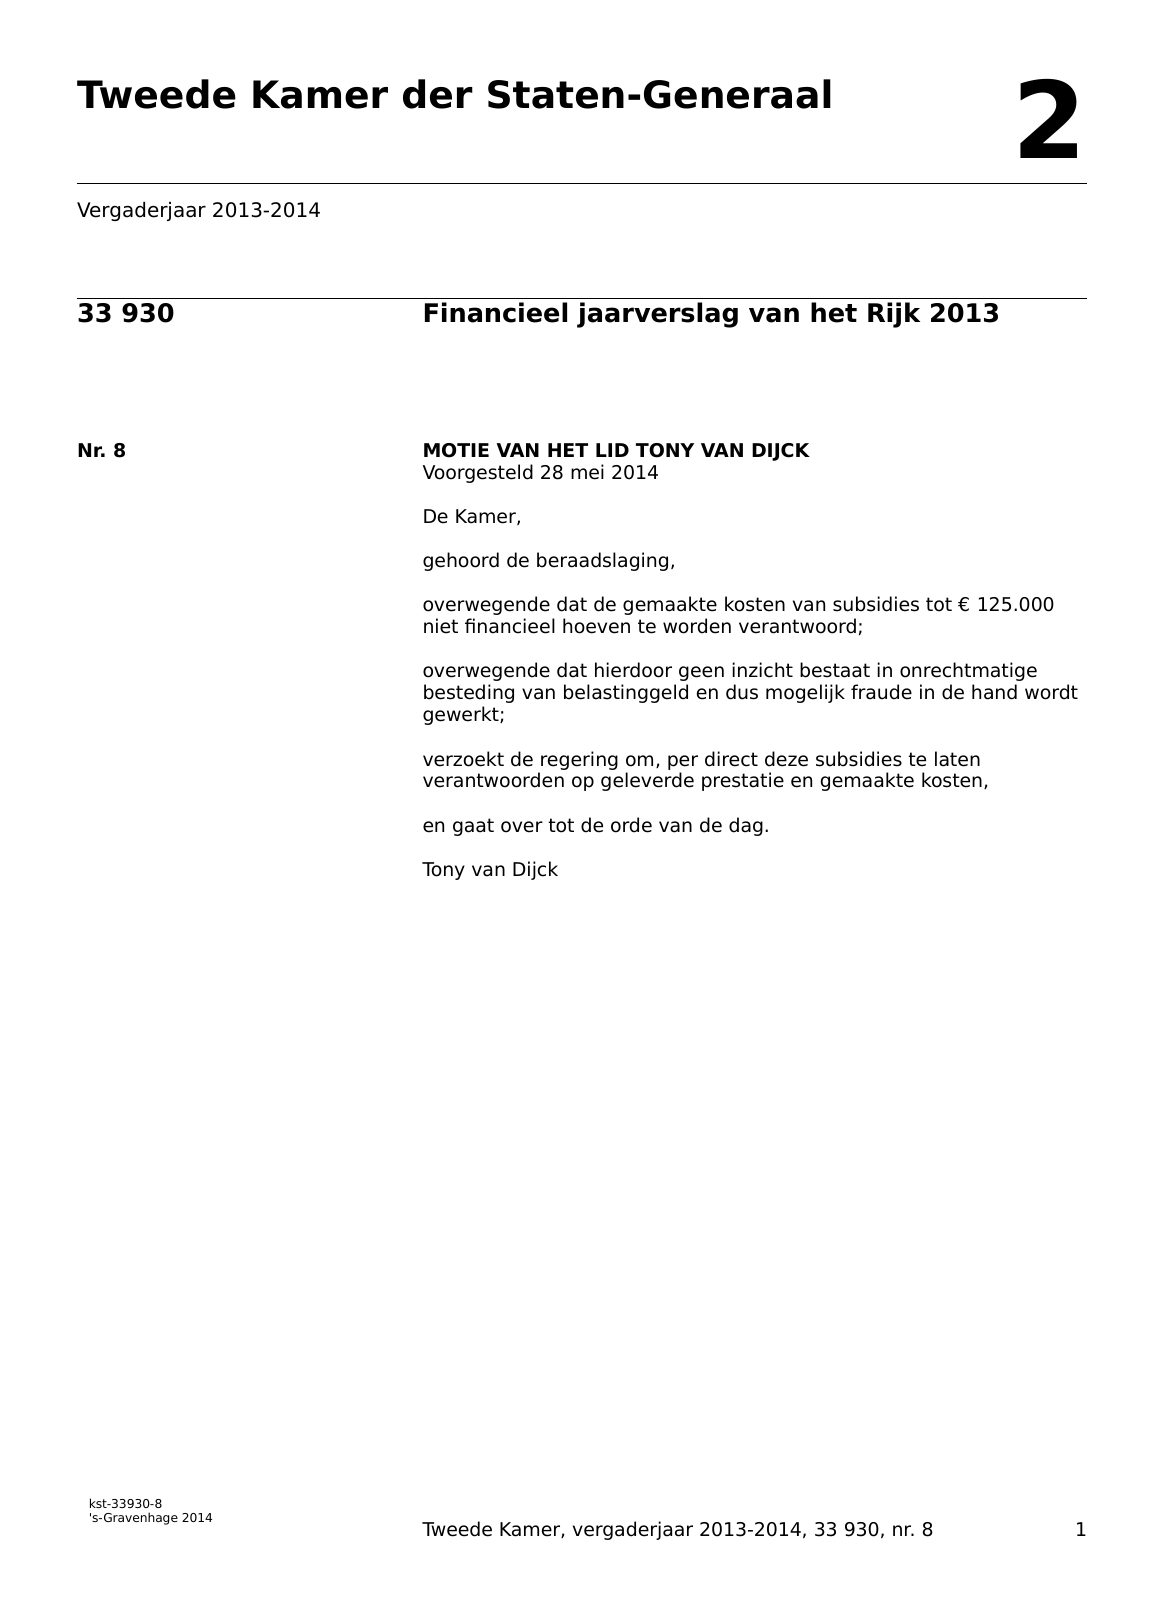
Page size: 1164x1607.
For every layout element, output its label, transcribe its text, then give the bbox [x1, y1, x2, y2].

text en gaat over tot de orde van de dag. [422, 814, 1087, 837]
text Voorgesteld 28 mei 2014 [422, 462, 1087, 484]
table_cell Vergaderjaar 2013-2014 [77, 184, 1087, 298]
table_header 2 [886, 59, 1087, 183]
subtitle Nr. 8 MOTIE VAN HET LID TONY VAN DIJCK [77, 440, 1087, 462]
subtitle 33 930 Financieel jaarverslag van het Rijk 2013 [77, 299, 1087, 329]
text kst-33930-8 [88, 1497, 323, 1511]
text 's-Gravenhage 2014 [88, 1511, 323, 1525]
text gehoord de beraadslaging, [422, 550, 1087, 572]
text De Kamer, [422, 506, 1087, 528]
text Tony van Dijck [422, 859, 1087, 881]
text overwegende dat de gemaakte kosten van subsidies tot € 125.000 niet financieel hoeven te worden verantwoord; [422, 594, 1087, 638]
text verzoekt de regering om, per direct deze subsidies te laten verantwoorden op geleverde prestatie en gemaakte kosten, [422, 748, 1087, 792]
table_header Tweede Kamer der Staten-Generaal [77, 59, 886, 183]
text overwegende dat hierdoor geen inzicht bestaat in onrechtmatige besteding van belastinggeld en dus mogelijk fraude in de hand wordt gewerkt; [422, 660, 1087, 726]
